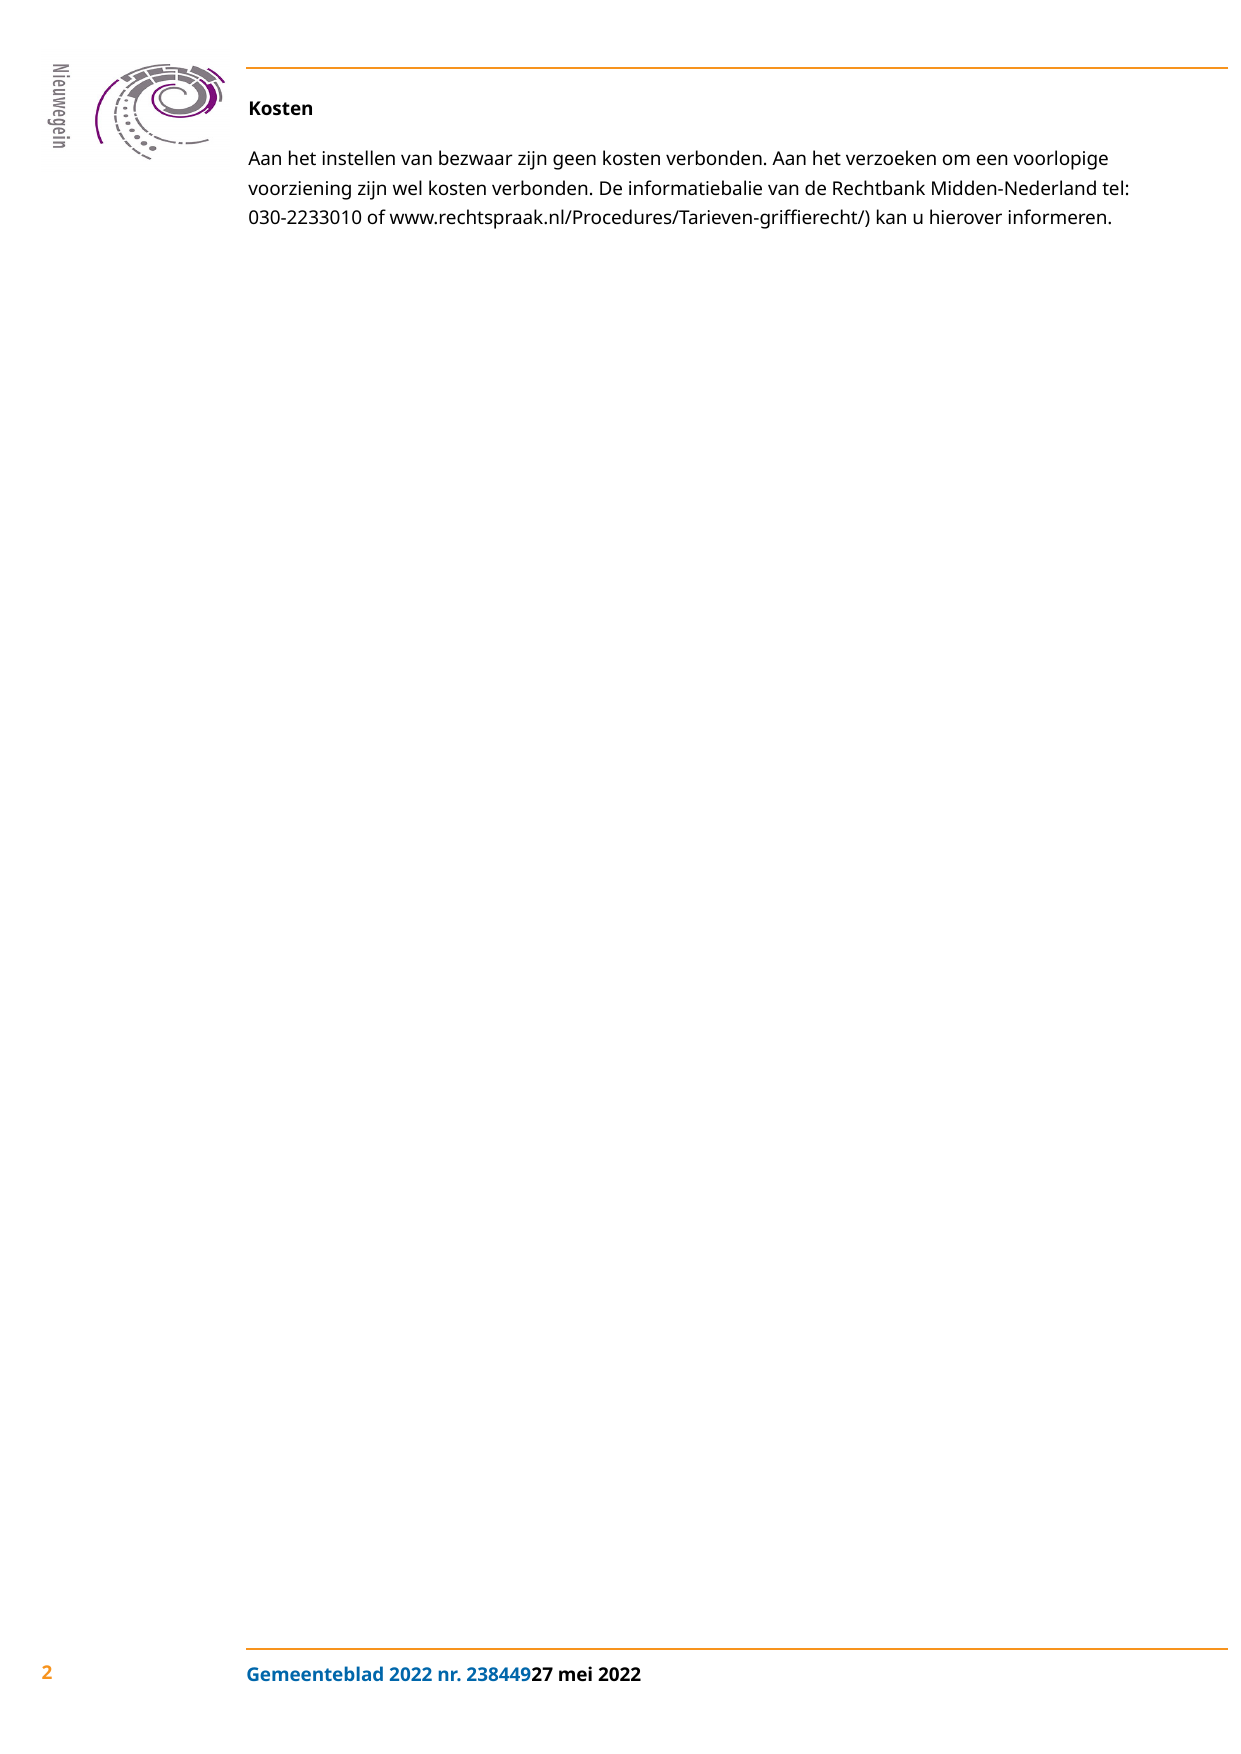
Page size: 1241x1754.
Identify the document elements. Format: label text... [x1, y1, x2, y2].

text Aan het instellen van bezwaar zijn geen kosten verbonden. Aan het verzoeken om een voorlopige voorziening zijn wel kosten verbonden. De informatiebalie van de Rechtbank Midden-Nederland tel: 030-2233010 of www.rechtspraak.nl/Procedures/Tarieven-griffierecht/) kan u hierover informeren. [248, 145, 1152, 230]
text Kosten [248, 95, 1152, 121]
picture [41, 47, 231, 172]
